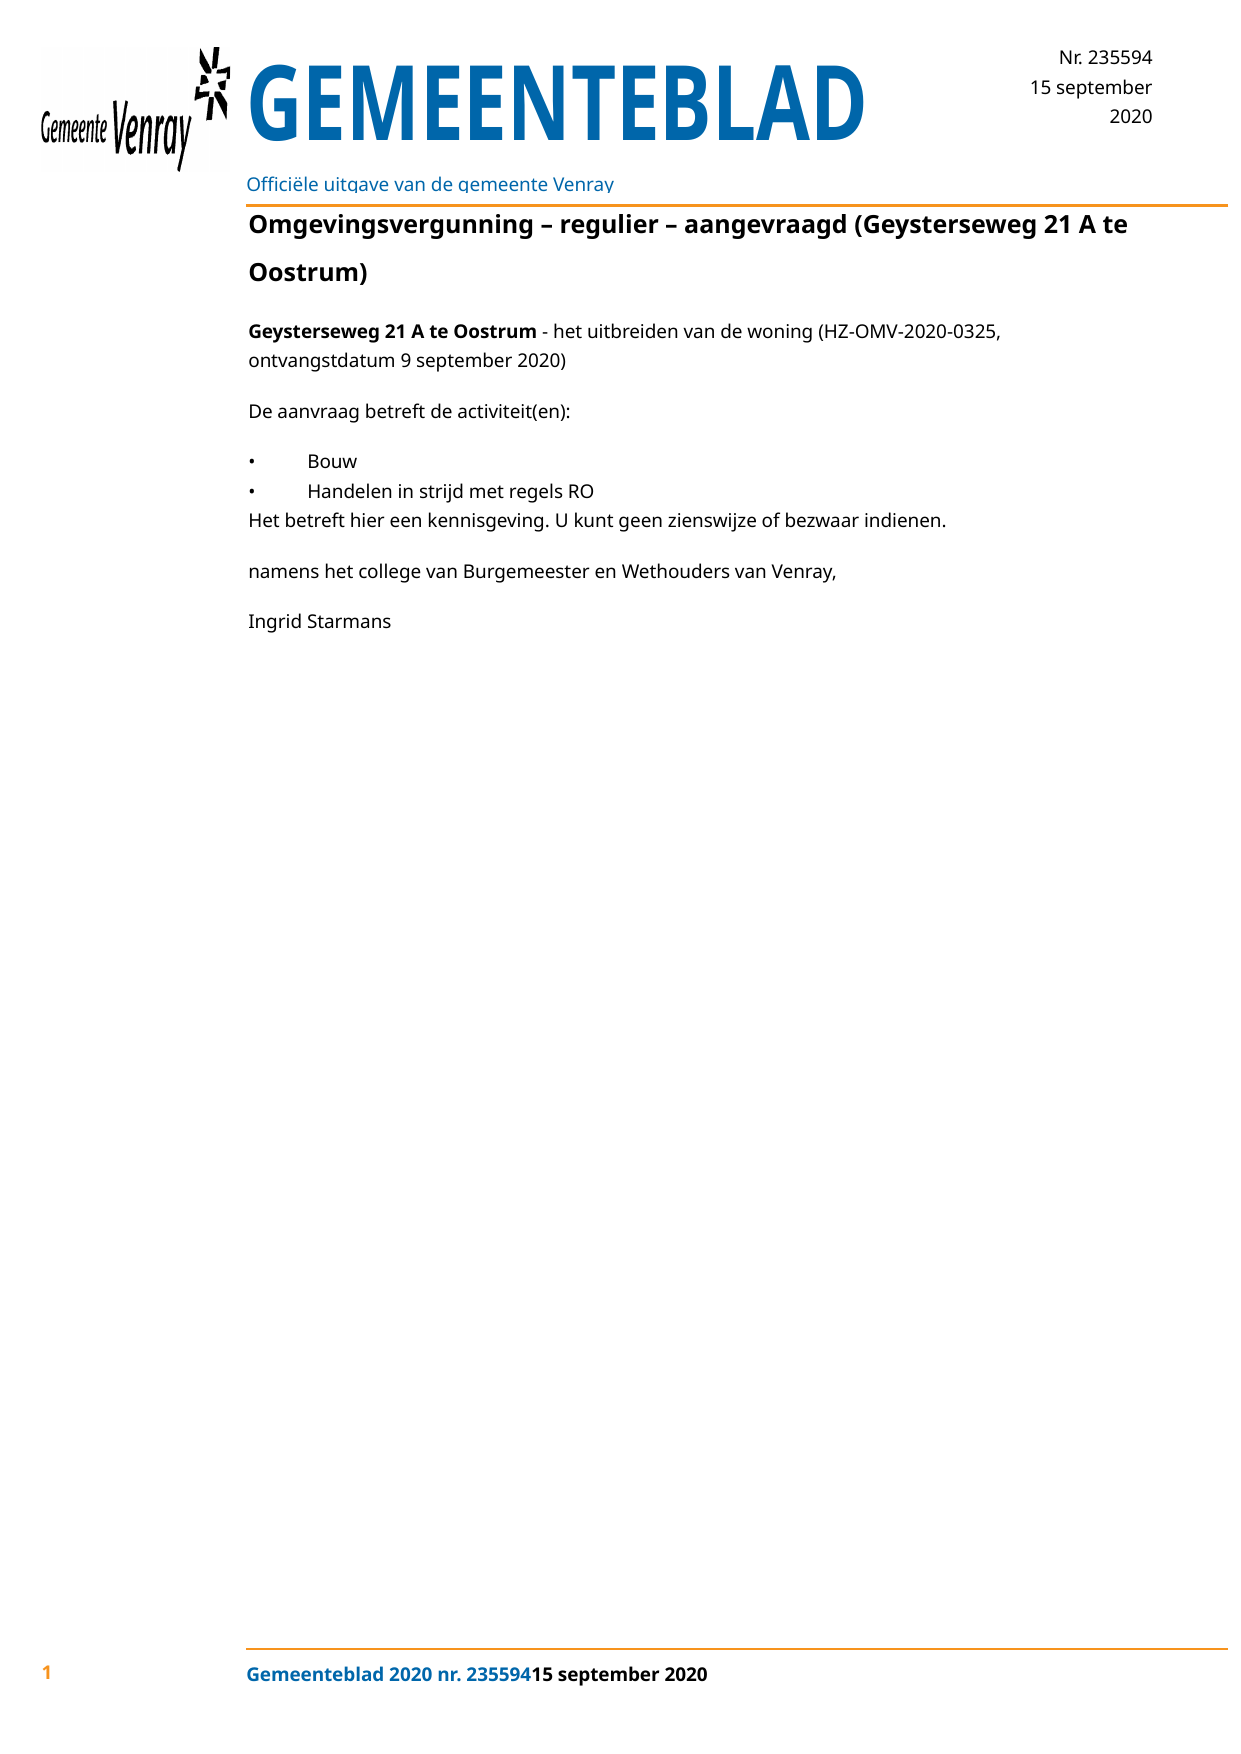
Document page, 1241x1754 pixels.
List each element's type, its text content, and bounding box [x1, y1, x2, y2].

list Bouw [248, 448, 1152, 474]
text De aanvraag betreft de activiteit(en): [248, 398, 1152, 424]
text Omgevingsvergunning – regulier – aangevraagd (Geysterseweg 21 A te Oostrum) [248, 207, 1152, 288]
picture [41, 47, 231, 172]
text namens het college van Burgemeester en Wethouders van Venray, [248, 558, 1152, 584]
list Handelen in strijd met regels RO [248, 478, 1152, 504]
text Het betreft hier een kennisgeving. U kunt geen zienswijze of bezwaar indienen. [248, 507, 1152, 533]
text Ingrid Starmans [248, 608, 1152, 634]
text Geysterseweg 21 A te Oostrum - het uitbreiden van de woning (HZ-OMV-2020-0325, ontvangstdatum 9 september 2020) [248, 318, 1152, 373]
